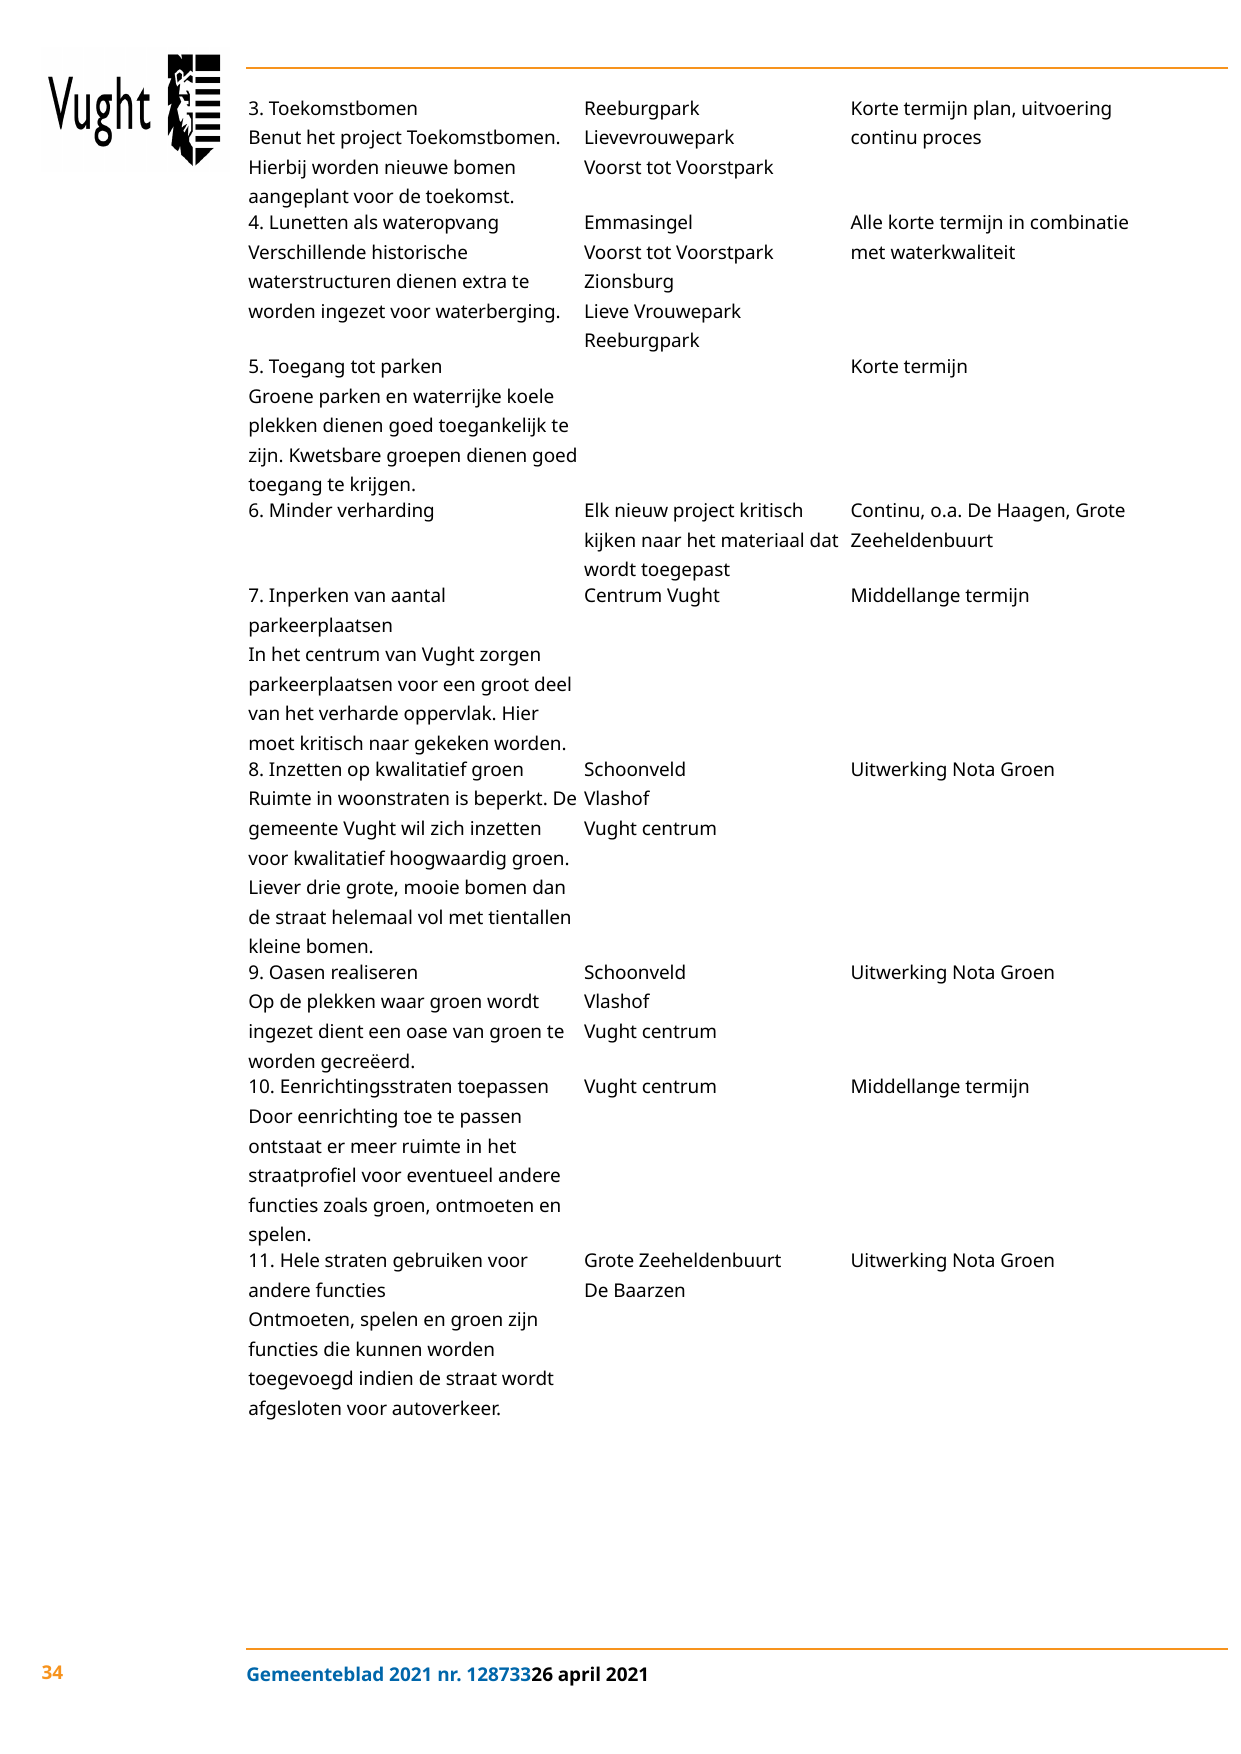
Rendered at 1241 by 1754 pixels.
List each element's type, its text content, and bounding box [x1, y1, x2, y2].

table_cell Centrum Vught [584, 582, 850, 756]
table_cell Grote Zeeheldenbuurt De Baarzen [584, 1247, 850, 1421]
table_cell Continu, o.a. De Haagen, Grote Zeeheldenbuurt [850, 498, 1152, 582]
table_cell Emmasingel Voorst tot Voorstpark Zionsburg Lieve Vrouwepark Reeburgpark [584, 209, 850, 353]
table_cell Uitwerking Nota Groen [850, 756, 1152, 959]
table_cell Korte termijn [850, 353, 1152, 497]
table_cell 11. Hele straten gebruiken voor andere functies Ontmoeten, spelen en groen zijn functies die kunnen worden toegevoegd indien de straat wordt afgesloten voor autoverkeer. [248, 1247, 584, 1421]
table_cell 10. Eenrichtingsstraten toepassen Door eenrichting toe te passen ontstaat er meer ruimte in het straatprofiel voor eventueel andere functies zoals groen, ontmoeten en spelen. [248, 1074, 584, 1247]
table_cell Middellange termijn [850, 1074, 1152, 1247]
table_cell Elk nieuw project kritisch kijken naar het materiaal dat wordt toegepast [584, 498, 850, 582]
table_cell [584, 353, 850, 497]
table_cell 4. Lunetten als wateropvang Verschillende historische waterstructuren dienen extra te worden ingezet voor waterberging. [248, 209, 584, 353]
table_cell 7. Inperken van aantal parkeerplaatsen In het centrum van Vught zorgen parkeerplaatsen voor een groot deel van het verharde oppervlak. Hier moet kritisch naar gekeken worden. [248, 582, 584, 756]
table_cell Vught centrum [584, 1074, 850, 1247]
table_cell 5. Toegang tot parken Groene parken en waterrijke koele plekken dienen goed toegankelijk te zijn. Kwetsbare groepen dienen goed toegang te krijgen. [248, 353, 584, 497]
table_cell Uitwerking Nota Groen [850, 959, 1152, 1074]
table_cell Korte termijn plan, uitvoering continu proces [850, 95, 1152, 209]
table_cell Uitwerking Nota Groen [850, 1247, 1152, 1421]
table_cell 3. Toekomstbomen Benut het project Toekomstbomen. Hierbij worden nieuwe bomen aangeplant voor de toekomst. [248, 95, 584, 209]
table_cell Middellange termijn [850, 582, 1152, 756]
table_cell Reeburgpark Lievevrouwepark Voorst tot Voorstpark [584, 95, 850, 209]
table_cell Schoonveld Vlashof Vught centrum [584, 756, 850, 959]
table_cell Schoonveld Vlashof Vught centrum [584, 959, 850, 1074]
table_cell Alle korte termijn in combinatie met waterkwaliteit [850, 209, 1152, 353]
table_cell 6. Minder verharding [248, 498, 584, 582]
table_cell 9. Oasen realiseren Op de plekken waar groen wordt ingezet dient een oase van groen te worden gecreëerd. [248, 959, 584, 1074]
picture [41, 47, 231, 172]
table_cell 8. Inzetten op kwalitatief groen Ruimte in woonstraten is beperkt. De gemeente Vught wil zich inzetten voor kwalitatief hoogwaardig groen. Liever drie grote, mooie bomen dan de straat helemaal vol met tientallen kleine bomen. [248, 756, 584, 959]
